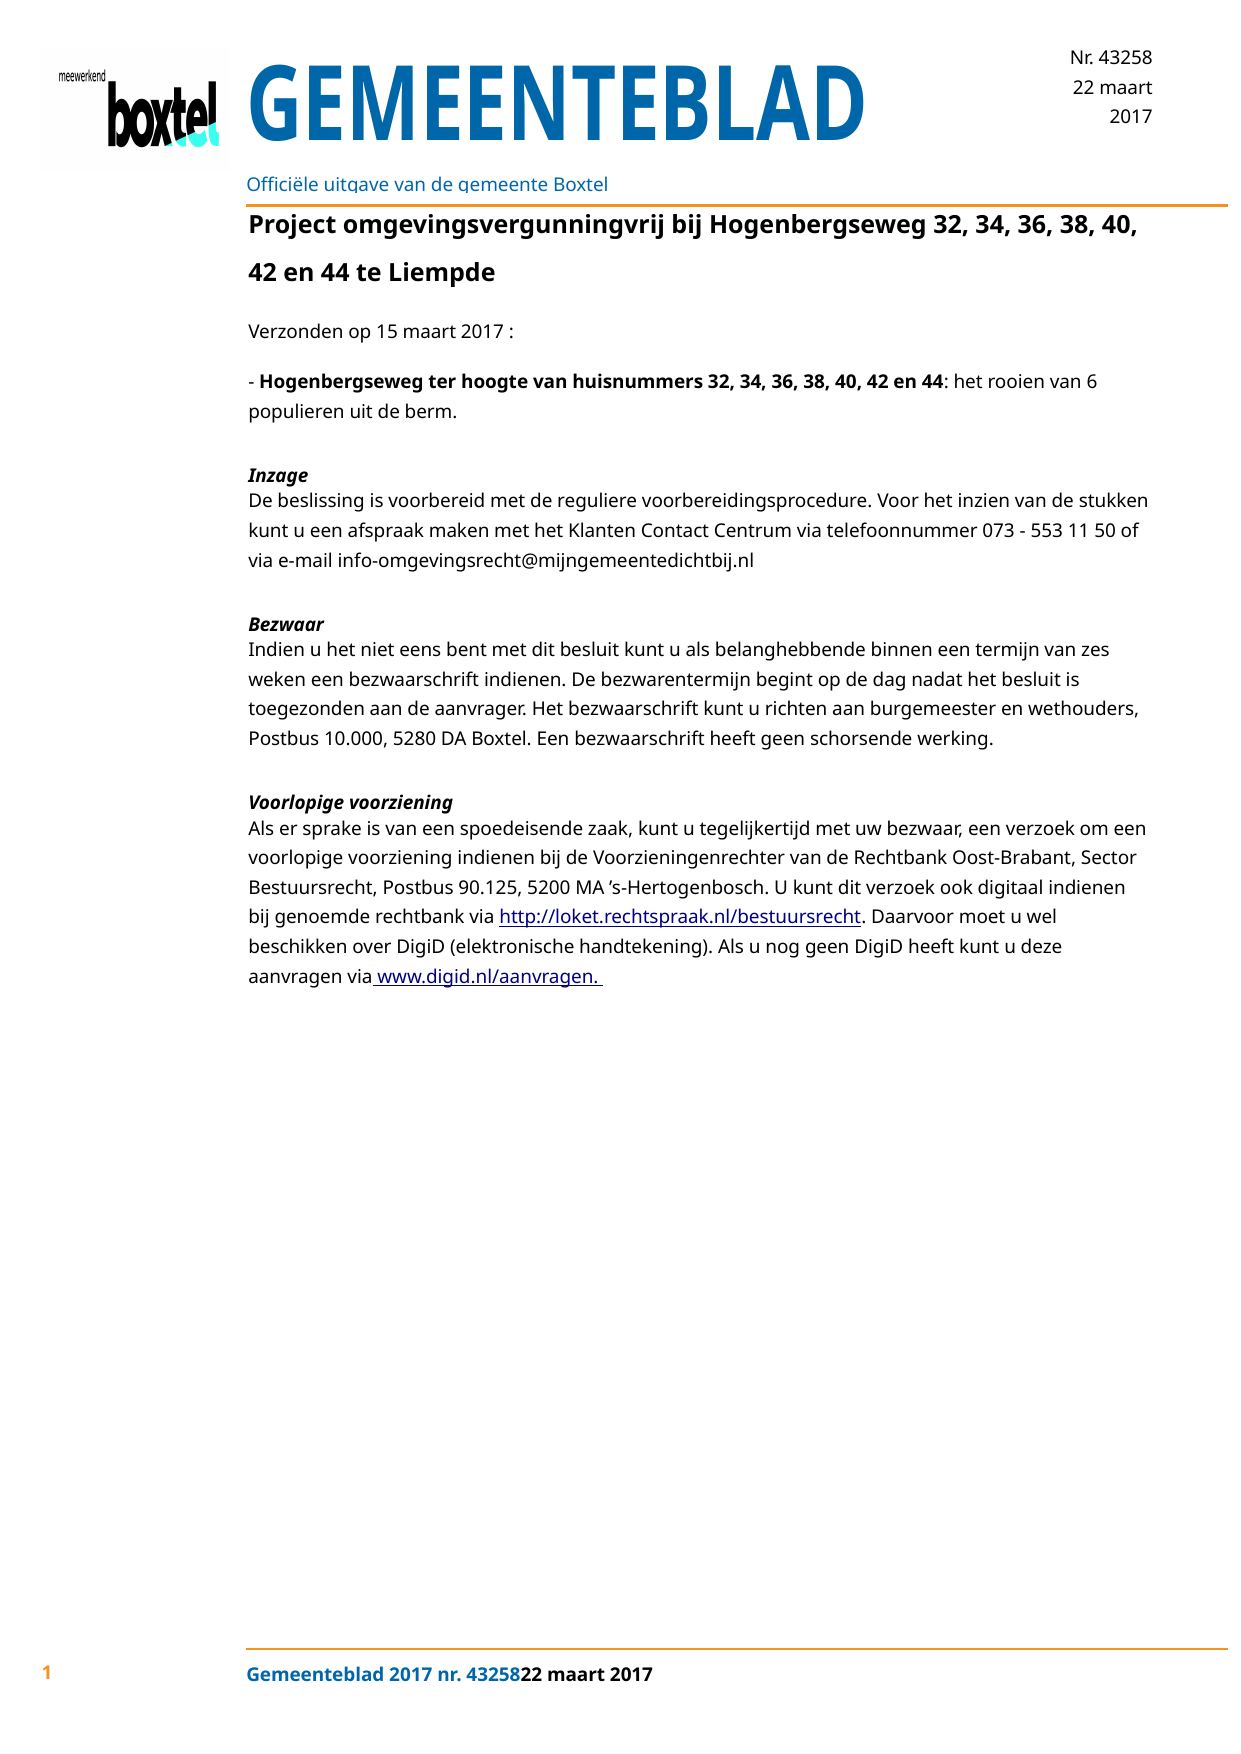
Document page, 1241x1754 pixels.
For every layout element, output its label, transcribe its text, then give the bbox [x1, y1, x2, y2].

text Inzage [248, 462, 1152, 488]
text Project omgevingsvergunningvrij bij Hogenbergseweg 32, 34, 36, 38, 40, 42 en 44 te Liempde [248, 207, 1152, 288]
text Als er sprake is van een spoedeisende zaak, kunt u tegelijkertijd met uw bezwaar, een verzoek om een voorlopige voorziening indienen bij de Voorzieningenrechter van de Rechtbank Oost-Brabant, Sector Bestuursrecht, Postbus 90.125, 5200 MA ’s-Hertogenbosch. U kunt dit verzoek ook digitaal indienen bij genoemde rechtbank via http://loket.rechtspraak.nl/bestuursrecht. Daarvoor moet u wel beschikken over DigiD (elektronische handtekening). Als u nog geen DigiD heeft kunt u deze aanvragen via www.digid.nl/aanvragen. [248, 815, 1152, 988]
text Indien u het niet eens bent met dit besluit kunt u als belanghebbende binnen een termijn van zes weken een bezwaarschrift indienen. De bezwarentermijn begint op de dag nadat het besluit is toegezonden aan de aanvrager. Het bezwaarschrift kunt u richten aan burgemeester en wethouders, Postbus 10.000, 5280 DA Boxtel. Een bezwaarschrift heeft geen schorsende werking. [248, 636, 1152, 751]
text Voorlopige voorziening [248, 789, 1152, 815]
picture [41, 47, 231, 172]
text Verzonden op 15 maart 2017 : [248, 318, 1152, 344]
text - Hogenbergseweg ter hoogte van huisnummers 32, 34, 36, 38, 40, 42 en 44: het rooien van 6 populieren uit de berm. [248, 368, 1152, 424]
text De beslissing is voorbereid met de reguliere voorbereidingsprocedure. Voor het inzien van de stukken kunt u een afspraak maken met het Klanten Contact Centrum via telefoonnummer 073 - 553 11 50 of via e-mail info-omgevingsrecht@mijngemeentedichtbij.nl [248, 488, 1152, 572]
text Bezwaar [248, 611, 1152, 636]
